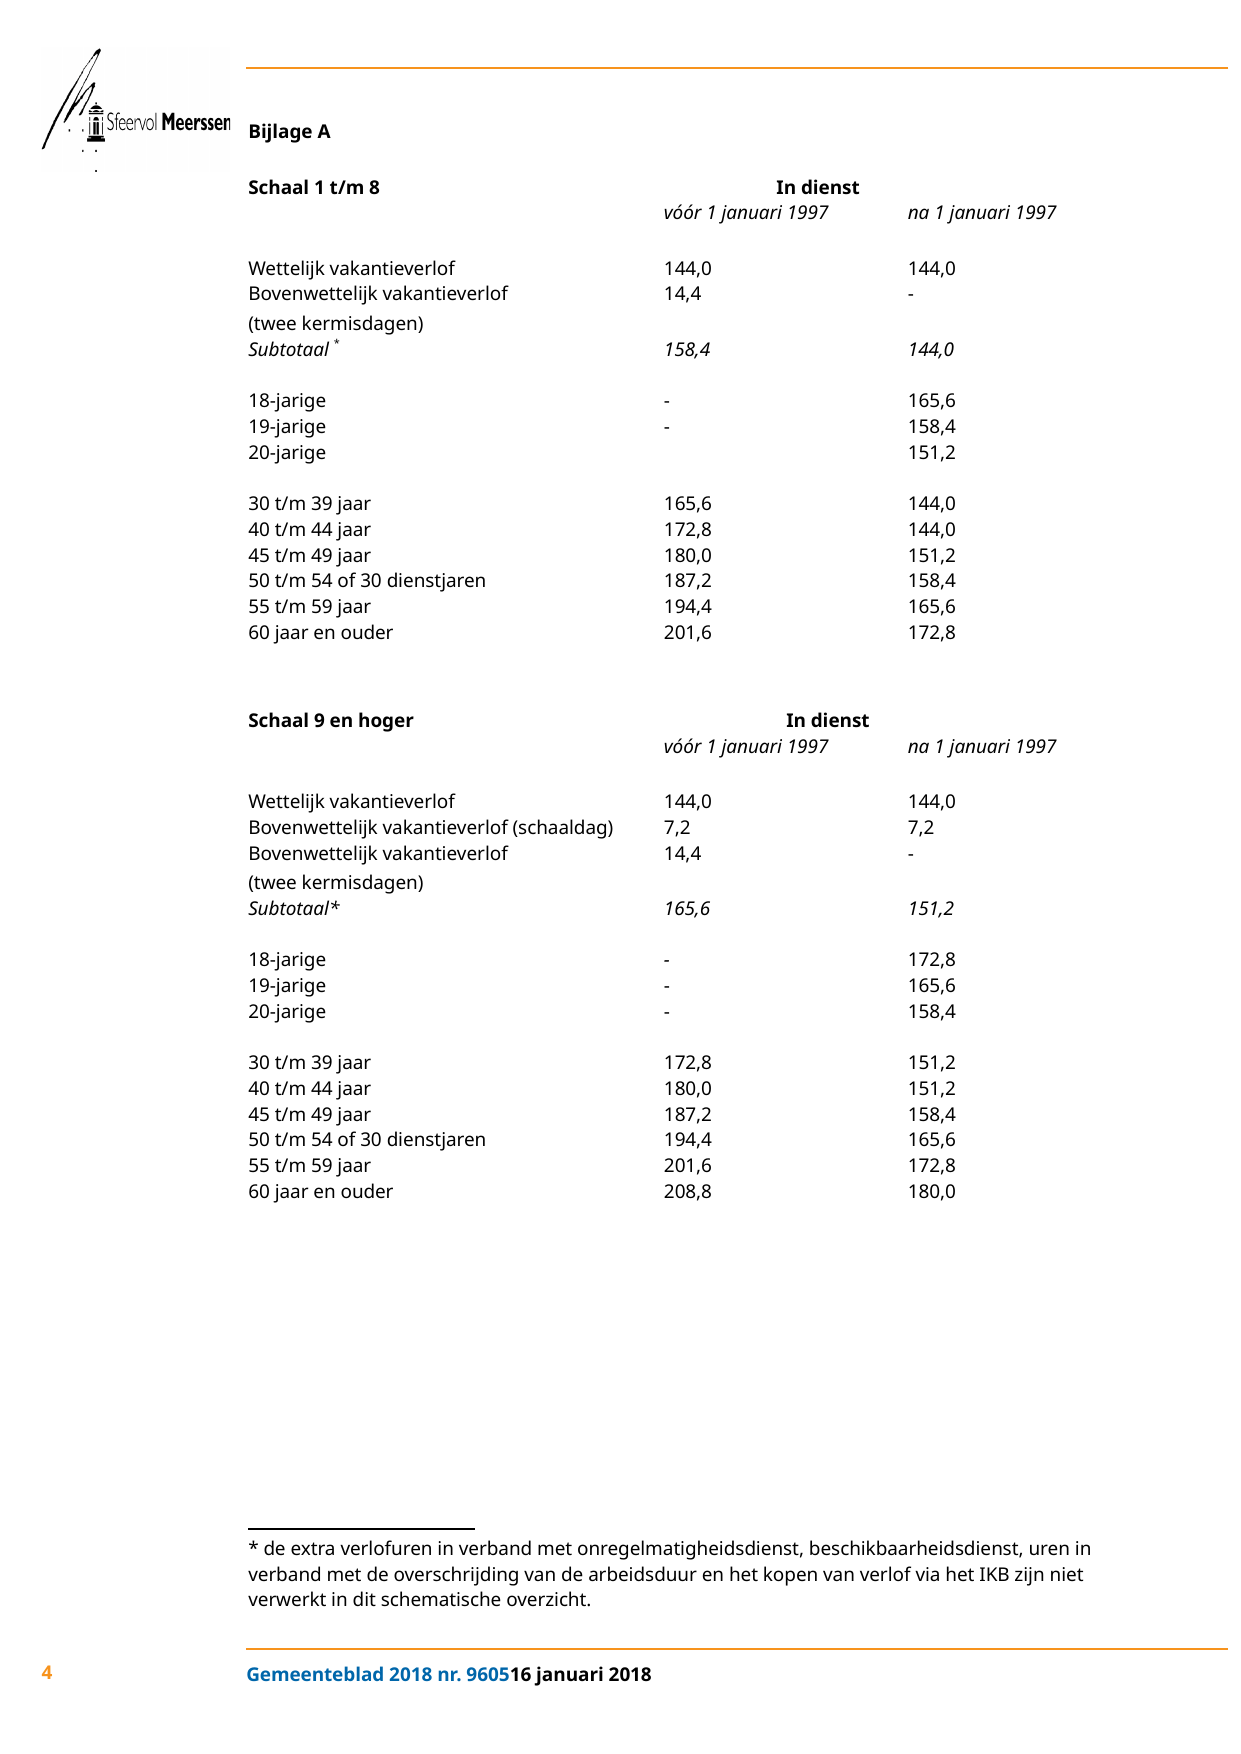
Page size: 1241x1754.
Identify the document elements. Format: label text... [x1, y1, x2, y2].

table_cell 194,4 [664, 593, 908, 619]
table_cell 144,0 [908, 255, 1152, 281]
table_cell 172,8 [664, 516, 908, 542]
table_cell - [664, 946, 908, 972]
table_cell vóór 1 januari 1997 [664, 733, 908, 762]
table_header In dienst [664, 707, 1152, 733]
table_cell 158,4 [908, 1101, 1152, 1127]
table_cell 158,4 [664, 336, 908, 362]
table_cell - [664, 972, 908, 998]
table_cell 172,8 [908, 1152, 1152, 1178]
table_cell 165,6 [908, 593, 1152, 619]
table_cell [664, 465, 908, 490]
table_cell 50 t/m 54 of 30 dienstjaren [248, 1127, 664, 1152]
table_cell [908, 763, 1152, 788]
table_cell 20-jarige [248, 998, 664, 1024]
table_cell [908, 1024, 1152, 1049]
table_cell 172,8 [908, 619, 1152, 645]
table_cell 187,2 [664, 1101, 908, 1127]
table_cell 158,4 [908, 568, 1152, 593]
table_cell [248, 229, 664, 255]
table_cell 172,8 [908, 946, 1152, 972]
table_cell 144,0 [908, 788, 1152, 814]
table_cell 165,6 [908, 388, 1152, 413]
table_cell 18-jarige [248, 388, 664, 413]
table_cell 151,2 [908, 895, 1152, 921]
table_cell Bovenwettelijk vakantieverlof (schaaldag) [248, 814, 664, 840]
table_cell 180,0 [664, 1075, 908, 1101]
table_cell 55 t/m 59 jaar [248, 593, 664, 619]
table_cell 50 t/m 54 of 30 dienstjaren [248, 568, 664, 593]
table_cell 180,0 [664, 542, 908, 567]
table_cell [248, 465, 664, 490]
table_cell 165,6 [664, 895, 908, 921]
table_cell 144,0 [664, 788, 908, 814]
table_cell - [908, 281, 1152, 336]
table_cell 7,2 [908, 814, 1152, 840]
table_cell 165,6 [664, 490, 908, 516]
table_cell 18-jarige [248, 946, 664, 972]
table_cell Wettelijk vakantieverlof [248, 255, 664, 281]
table_cell 40 t/m 44 jaar [248, 1075, 664, 1101]
table_cell Subtotaal [248, 336, 664, 362]
table_cell 172,8 [664, 1049, 908, 1075]
table_cell [664, 362, 908, 387]
table_cell - [664, 998, 908, 1024]
table_cell 55 t/m 59 jaar [248, 1152, 664, 1178]
table_cell - [664, 413, 908, 439]
table_cell 187,2 [664, 568, 908, 593]
table_cell [908, 229, 1152, 255]
table_cell 151,2 [908, 1075, 1152, 1101]
table_cell [664, 763, 908, 788]
table_cell 30 t/m 39 jaar [248, 490, 664, 516]
table_cell [248, 763, 664, 788]
table_cell 60 jaar en ouder [248, 1178, 664, 1204]
table_cell 19-jarige [248, 972, 664, 998]
table_cell [664, 1024, 908, 1049]
table_cell 165,6 [908, 1127, 1152, 1152]
table_cell 201,6 [664, 619, 908, 645]
table_cell [664, 921, 908, 946]
table_cell Bovenwettelijk vakantieverlof (twee kermisdagen) [248, 840, 664, 895]
table_cell 151,2 [908, 1049, 1152, 1075]
table_cell 40 t/m 44 jaar [248, 516, 664, 542]
picture [41, 47, 231, 172]
table_header Schaal 9 en hoger [248, 707, 664, 762]
table_cell 60 jaar en ouder [248, 619, 664, 645]
table_cell - [908, 840, 1152, 895]
table_cell 180,0 [908, 1178, 1152, 1204]
table_cell 19-jarige [248, 413, 664, 439]
table_header Schaal 1 t/m 8 [248, 174, 664, 229]
table_cell 14,4 [664, 281, 908, 336]
table_cell 7,2 [664, 814, 908, 840]
table_cell 144,0 [908, 516, 1152, 542]
table_cell 144,0 [908, 336, 1152, 362]
table_cell 194,4 [664, 1127, 908, 1152]
table_cell na 1 januari 1997 [908, 733, 1152, 762]
table_cell 20-jarige [248, 439, 664, 464]
text Bijlage A [248, 116, 1152, 144]
table_cell 158,4 [908, 998, 1152, 1024]
table_cell Subtotaal* [248, 895, 664, 921]
table_cell na 1 januari 1997 [908, 200, 1152, 229]
table_cell [908, 465, 1152, 490]
table_cell [248, 1024, 664, 1049]
table_cell [664, 229, 908, 255]
table_header In dienst [664, 174, 1152, 199]
table_cell 208,8 [664, 1178, 908, 1204]
table_cell Bovenwettelijk vakantieverlof (twee kermisdagen) [248, 281, 664, 336]
table_cell 144,0 [908, 490, 1152, 516]
table_cell 144,0 [664, 255, 908, 281]
table_cell [248, 921, 664, 946]
table_cell 45 t/m 49 jaar [248, 1101, 664, 1127]
table_cell 151,2 [908, 542, 1152, 567]
table_cell 201,6 [664, 1152, 908, 1178]
table_cell [664, 439, 908, 464]
table_cell 151,2 [908, 439, 1152, 464]
table_cell vóór 1 januari 1997 [664, 200, 908, 229]
table_cell [908, 921, 1152, 946]
table_cell 45 t/m 49 jaar [248, 542, 664, 567]
table_cell 158,4 [908, 413, 1152, 439]
table_cell 14,4 [664, 840, 908, 895]
table_cell Wettelijk vakantieverlof [248, 788, 664, 814]
table_cell [908, 362, 1152, 387]
table_cell 30 t/m 39 jaar [248, 1049, 664, 1075]
table_cell 165,6 [908, 972, 1152, 998]
table_cell [248, 362, 664, 387]
table_cell - [664, 388, 908, 413]
